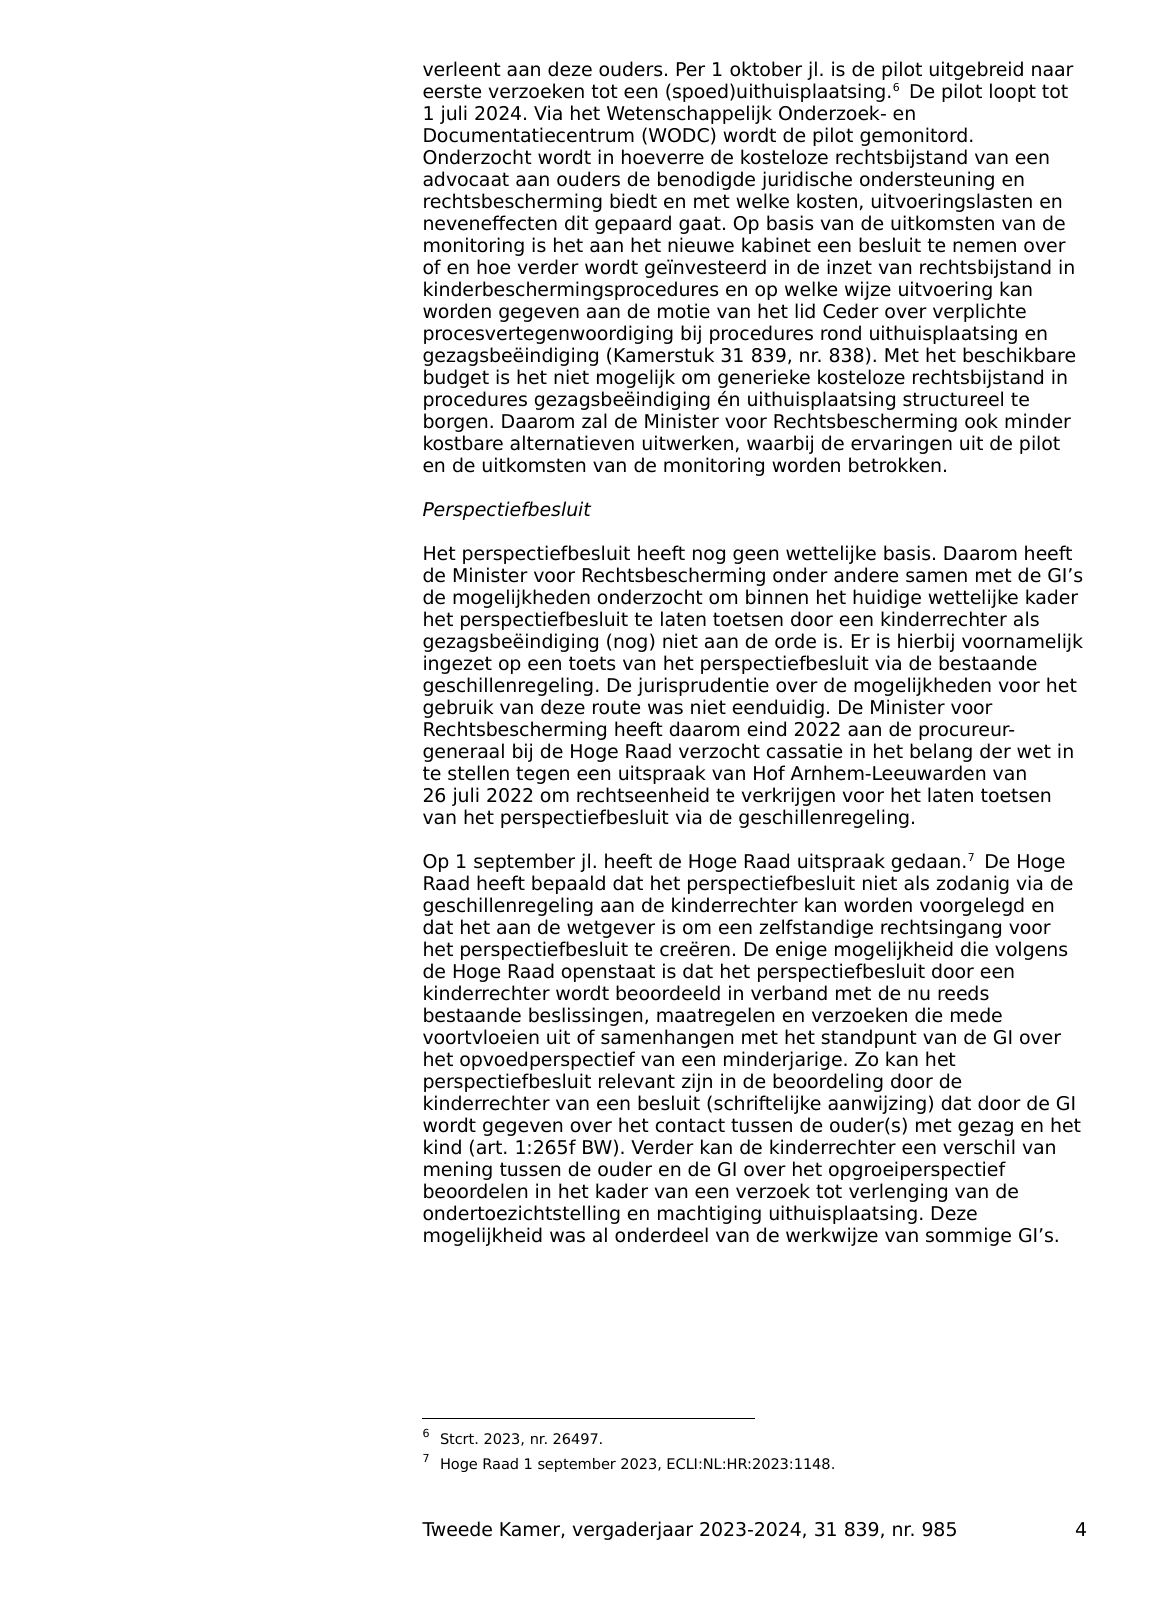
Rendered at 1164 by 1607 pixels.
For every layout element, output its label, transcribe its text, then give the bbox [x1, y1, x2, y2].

subtitle Perspectiefbesluit [422, 499, 1087, 521]
text Het perspectiefbesluit heeft nog geen wettelijke basis. Daarom heeft de Minister voor Rechtsbescherming onder andere samen met de GI’s de mogelijkheden onderzocht om binnen het huidige wettelijke kader het perspectiefbesluit te laten toetsen door een kinderrechter als gezagsbeëindiging (nog) niet aan de orde is. Er is hierbij voornamelijk ingezet op een toets van het perspectiefbesluit via de bestaande geschillenregeling. De jurisprudentie over de mogelijkheden voor het gebruik van deze route was niet eenduidig. De Minister voor Rechtsbescherming heeft daarom eind 2022 aan de procureur-generaal bij de Hoge Raad verzocht cassatie in het belang der wet in te stellen tegen een uitspraak van Hof Arnhem-Leeuwarden van 26 juli 2022 om rechtseenheid te verkrijgen voor het laten toetsen van het perspectiefbesluit via de geschillenregeling. [422, 543, 1087, 829]
text Stcrt. 2023, nr. 26497. [422, 1427, 1087, 1449]
text Op 1 september jl. heeft de Hoge Raad uitspraak gedaan. De Hoge Raad heeft bepaald dat het perspectiefbesluit niet als zodanig via de geschillenregeling aan de kinderrechter kan worden voorgelegd en dat het aan de wetgever is om een zelfstandige rechtsingang voor het perspectiefbesluit te creëren. De enige mogelijkheid die volgens de Hoge Raad openstaat is dat het perspectiefbesluit door een kinderrechter wordt beoordeeld in verband met de nu reeds bestaande beslissingen, maatregelen en verzoeken die mede voortvloeien uit of samenhangen met het standpunt van de GI over het opvoedperspectief van een minderjarige. Zo kan het perspectiefbesluit relevant zijn in de beoordeling door de kinderrechter van een besluit (schriftelijke aanwijzing) dat door de GI wordt gegeven over het contact tussen de ouder(s) met gezag en het kind (art. 1:265f BW). Verder kan de kinderrechter een verschil van mening tussen de ouder en de GI over het opgroeiperspectief beoordelen in het kader van een verzoek tot verlenging van de ondertoezichtstelling en machtiging uithuisplaatsing. Deze mogelijkheid was al onderdeel van de werkwijze van sommige GI’s. [422, 851, 1087, 1247]
text verleent aan deze ouders. Per 1 oktober jl. is de pilot uitgebreid naar eerste verzoeken tot een (spoed)uithuisplaatsing. De pilot loopt tot 1 juli 2024. Via het Wetenschappelijk Onderzoek- en Documentatiecentrum (WODC) wordt de pilot gemonitord. Onderzocht wordt in hoeverre de kosteloze rechtsbijstand van een advocaat aan ouders de benodigde juridische ondersteuning en rechtsbescherming biedt en met welke kosten, uitvoeringslasten en neveneffecten dit gepaard gaat. Op basis van de uitkomsten van de monitoring is het aan het nieuwe kabinet een besluit te nemen over of en hoe verder wordt geïnvesteerd in de inzet van rechtsbijstand in kinderbeschermingsprocedures en op welke wijze uitvoering kan worden gegeven aan de motie van het lid Ceder over verplichte procesvertegenwoordiging bij procedures rond uithuisplaatsing en gezagsbeëindiging (Kamerstuk 31 839, nr. 838). Met het beschikbare budget is het niet mogelijk om generieke kosteloze rechtsbijstand in procedures gezagsbeëindiging én uithuisplaatsing structureel te borgen. Daarom zal de Minister voor Rechtsbescherming ook minder kostbare alternatieven uitwerken, waarbij de ervaringen uit de pilot en de uitkomsten van de monitoring worden betrokken. [422, 59, 1087, 477]
text Hoge Raad 1 september 2023, ECLI:NL:HR:2023:1148. [422, 1452, 1087, 1474]
